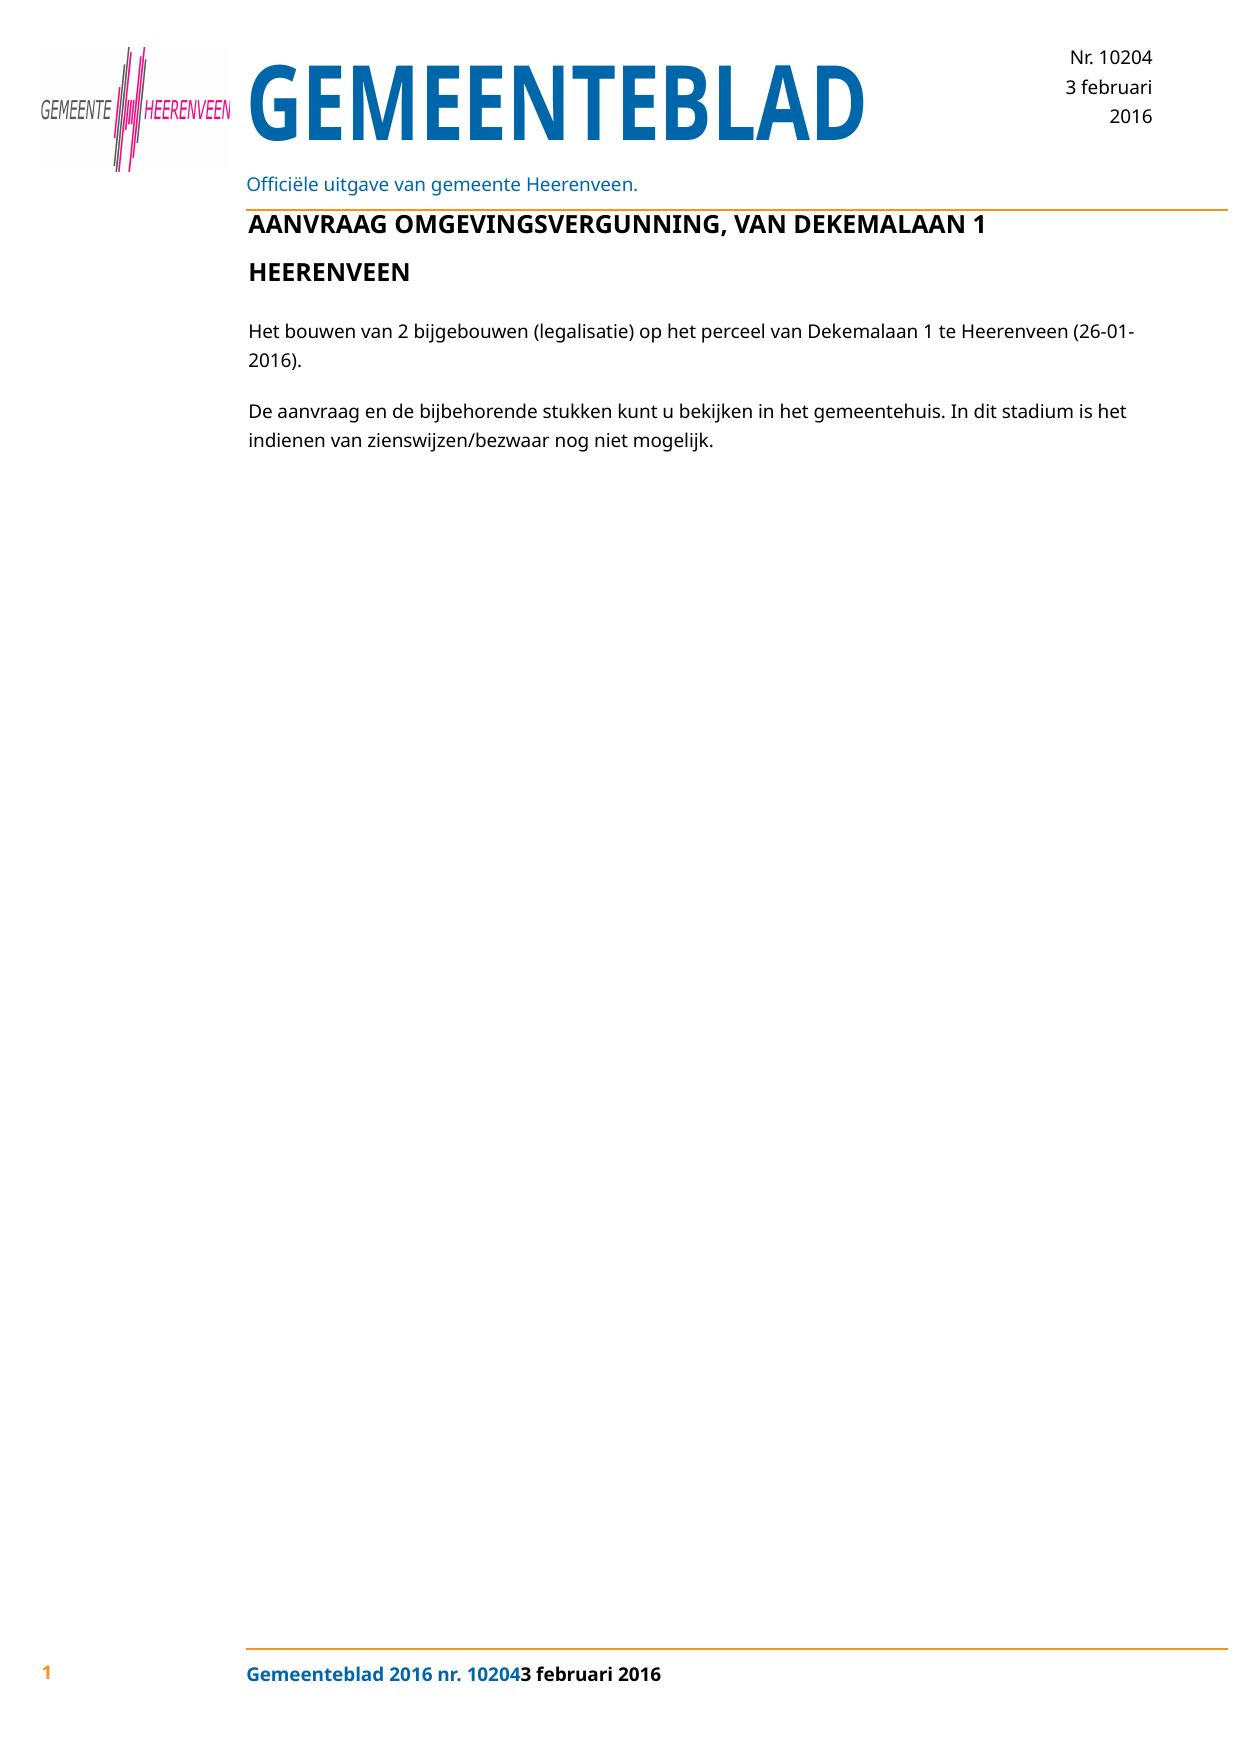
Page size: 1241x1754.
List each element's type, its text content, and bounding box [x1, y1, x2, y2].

text Het bouwen van 2 bijgebouwen (legalisatie) op het perceel van Dekemalaan 1 te Heerenveen (26-01-2016). [248, 318, 1152, 373]
text De aanvraag en de bijbehorende stukken kunt u bekijken in het gemeentehuis. In dit stadium is het indienen van zienswijzen/bezwaar nog niet mogelijk. [248, 398, 1152, 453]
picture [41, 47, 231, 172]
text AANVRAAG OMGEVINGSVERGUNNING, VAN DEKEMALAAN 1 HEERENVEEN [248, 211, 1152, 288]
